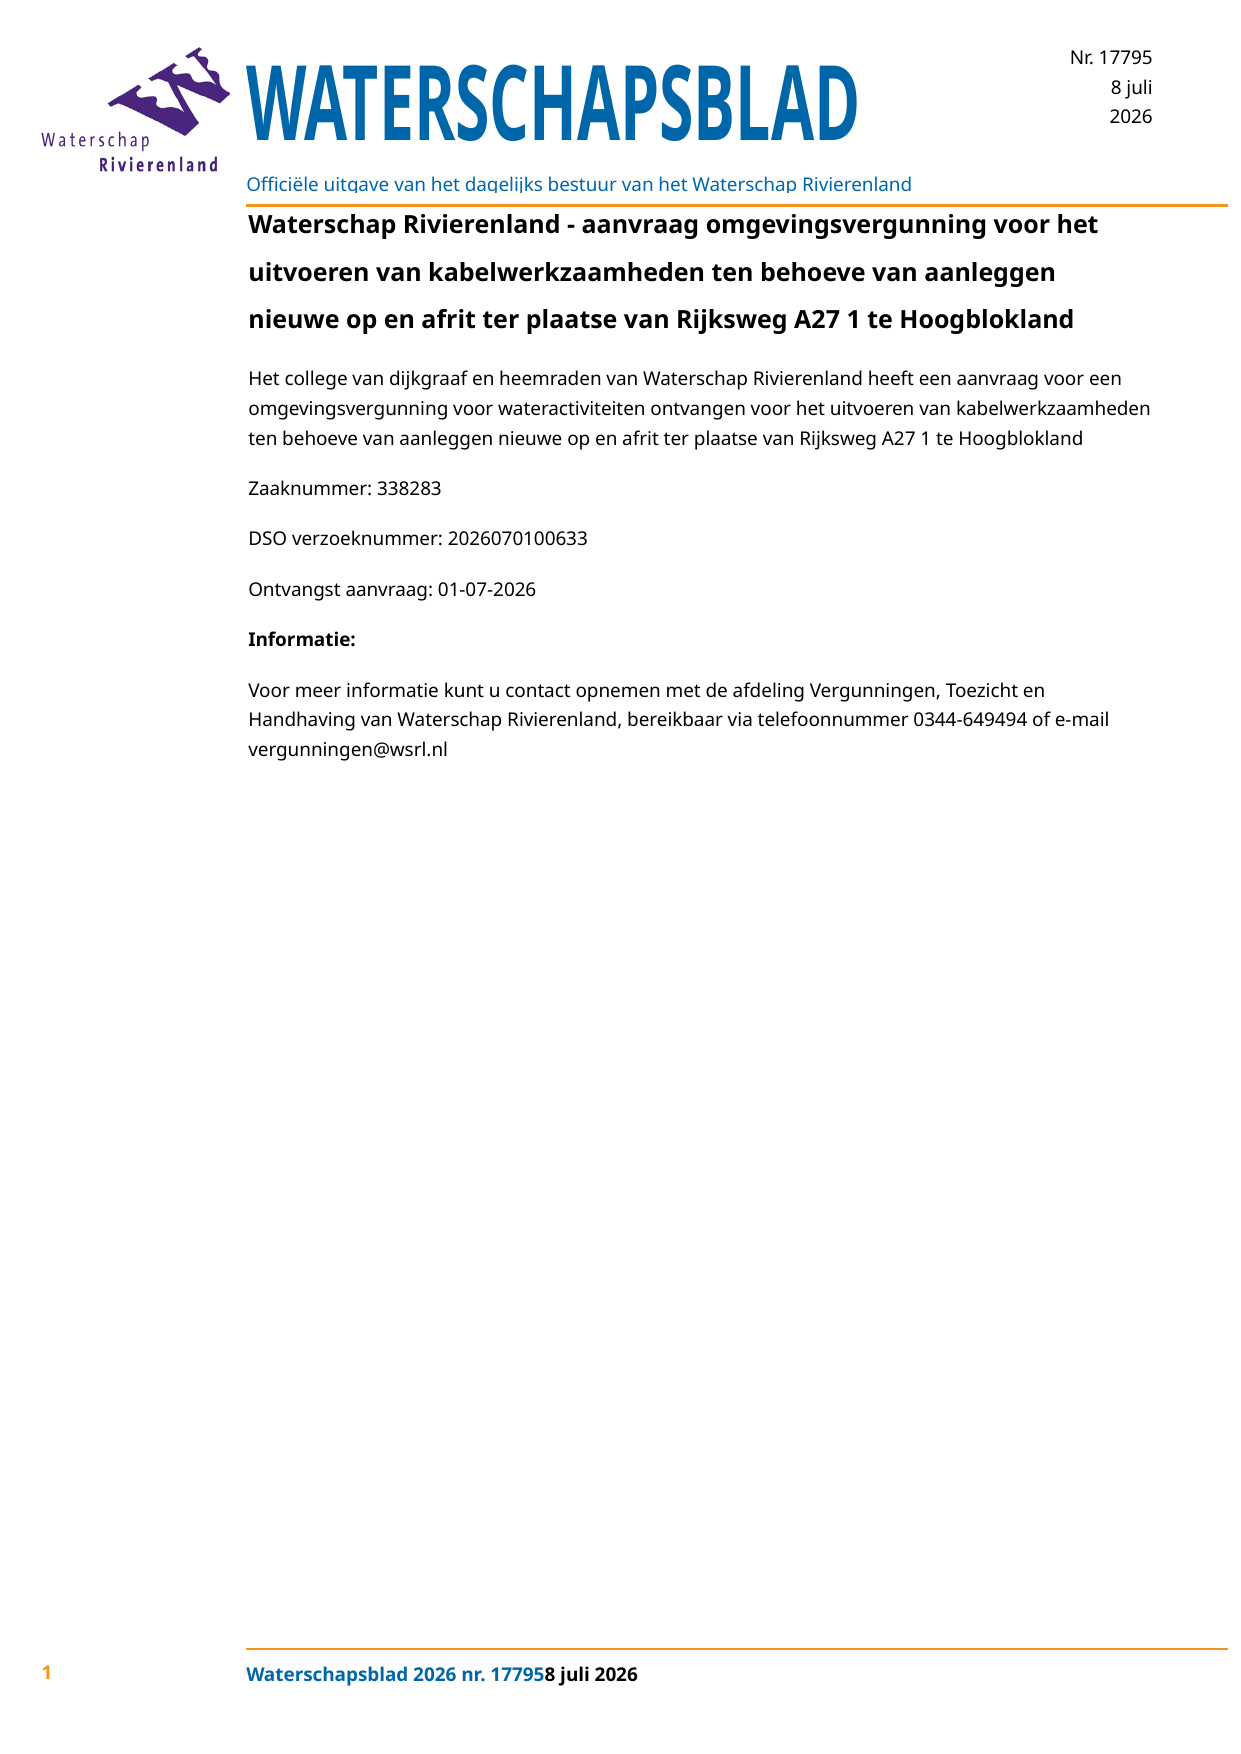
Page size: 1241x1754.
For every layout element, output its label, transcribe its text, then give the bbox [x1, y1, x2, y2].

text Ontvangst aanvraag: 01-07-2026 [248, 576, 1152, 602]
text Voor meer informatie kunt u contact opnemen met de afdeling Vergunningen, Toezicht en Handhaving van Waterschap Rivierenland, bereikbaar via telefoonnummer 0344-649494 of e-mail vergunningen@wsrl.nl [248, 677, 1152, 762]
text Zaaknummer: 338283 [248, 475, 1152, 501]
picture [41, 47, 231, 172]
text Het college van dijkgraaf en heemraden van Waterschap Rivierenland heeft een aanvraag voor een omgevingsvergunning voor wateractiviteiten ontvangen voor het uitvoeren van kabelwerkzaamheden ten behoeve van aanleggen nieuwe op en afrit ter plaatse van Rijksweg A27 1 te Hoogblokland [248, 366, 1152, 450]
text Informatie: [248, 626, 1152, 652]
text DSO verzoeknummer: 2026070100633 [248, 526, 1152, 551]
text Waterschap Rivierenland - aanvraag omgevingsvergunning voor het uitvoeren van kabelwerkzaamheden ten behoeve van aanleggen nieuwe op en afrit ter plaatse van Rijksweg A27 1 te Hoogblokland [248, 207, 1152, 336]
